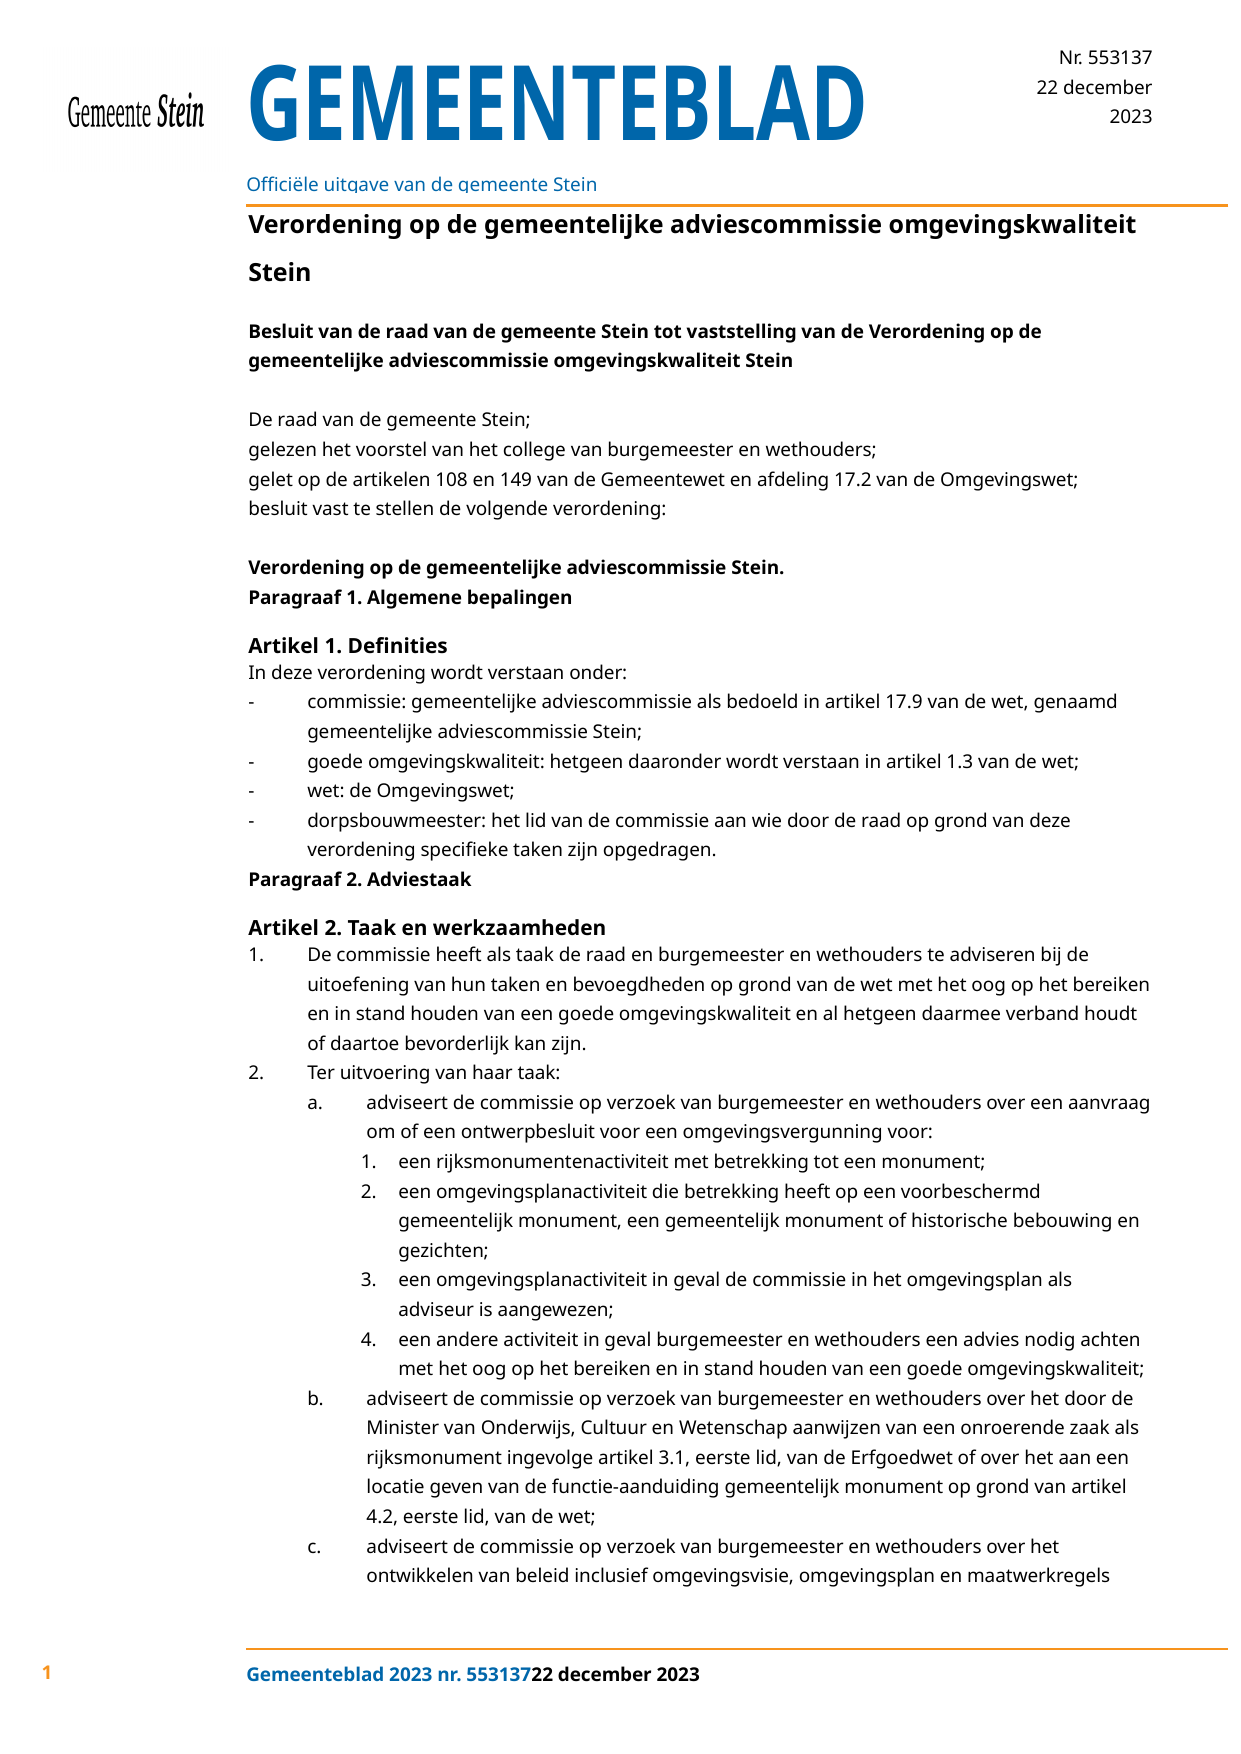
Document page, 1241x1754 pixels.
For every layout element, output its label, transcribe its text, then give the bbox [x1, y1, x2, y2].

text Artikel 2. Taak en werkzaamheden [248, 913, 1152, 941]
list Ter uitvoering van haar taak: [248, 1059, 1152, 1085]
text De raad van de gemeente Stein; [248, 407, 1152, 432]
text In deze verordening wordt verstaan onder: [248, 659, 1152, 685]
text Verordening op de gemeentelijke adviescommissie omgevingskwaliteit Stein [248, 207, 1152, 288]
list wet: de Omgevingswet; [248, 777, 1152, 803]
text Paragraaf 2. Adviestaak [248, 866, 1152, 892]
list adviseert de commissie op verzoek van burgemeester en wethouders over het door de Minister van Onderwijs, Cultuur en Wetenschap aanwijzen van een onroerende zaak als rijksmonument ingevolge artikel 3.1, eerste lid, van de Erfgoedwet of over het aan een locatie geven van de functie-aanduiding gemeentelijk monument op grond van artikel 4.2, eerste lid, van de wet; [307, 1385, 1152, 1529]
text Artikel 1. Definities [248, 631, 1152, 659]
list een rijksmonumentenactiviteit met betrekking tot een monument; [361, 1148, 1152, 1174]
list een andere activiteit in geval burgemeester en wethouders een advies nodig achten met het oog op het bereiken en in stand houden van een goede omgevingskwaliteit; [361, 1326, 1152, 1381]
list een omgevingsplanactiviteit in geval de commissie in het omgevingsplan als adviseur is aangewezen; [361, 1267, 1152, 1322]
list adviseert de commissie op verzoek van burgemeester en wethouders over een aanvraag om of een ontwerpbesluit voor een omgevingsvergunning voor: [307, 1089, 1152, 1144]
text Besluit van de raad van de gemeente Stein tot vaststelling van de Verordening op de gemeentelijke adviescommissie omgevingskwaliteit Stein [248, 318, 1152, 373]
list een omgevingsplanactiviteit die betrekking heeft op een voorbeschermd gemeentelijk monument, een gemeentelijk monument of historische bebouwing en gezichten; [361, 1178, 1152, 1263]
list adviseert de commissie op verzoek van burgemeester en wethouders over het ontwikkelen van beleid inclusief omgevingsvisie, omgevingsplan en maatwerkregels [307, 1533, 1152, 1588]
picture [41, 47, 231, 172]
list commissie: gemeentelijke adviescommissie als bedoeld in artikel 17.9 van de wet, genaamd gemeentelijke adviescommissie Stein; [248, 689, 1152, 744]
list De commissie heeft als taak de raad en burgemeester en wethouders te adviseren bij de uitoefening van hun taken en bevoegdheden op grond van de wet met het oog op het bereiken en in stand houden van een goede omgevingskwaliteit en al hetgeen daarmee verband houdt of daartoe bevorderlijk kan zijn. [248, 941, 1152, 1056]
text Verordening op de gemeentelijke adviescommissie Stein. [248, 554, 1152, 580]
list dorpsbouwmeester: het lid van de commissie aan wie door de raad op grond van deze verordening specifieke taken zijn opgedragen. [248, 807, 1152, 862]
text Paragraaf 1. Algemene bepalingen [248, 584, 1152, 610]
list goede omgevingskwaliteit: hetgeen daaronder wordt verstaan in artikel 1.3 van de wet; [248, 748, 1152, 774]
text besluit vast te stellen de volgende verordening: [248, 495, 1152, 521]
text gelezen het voorstel van het college van burgemeester en wethouders; [248, 436, 1152, 462]
text gelet op de artikelen 108 en 149 van de Gemeentewet en afdeling 17.2 van de Omgevingswet; [248, 466, 1152, 492]
